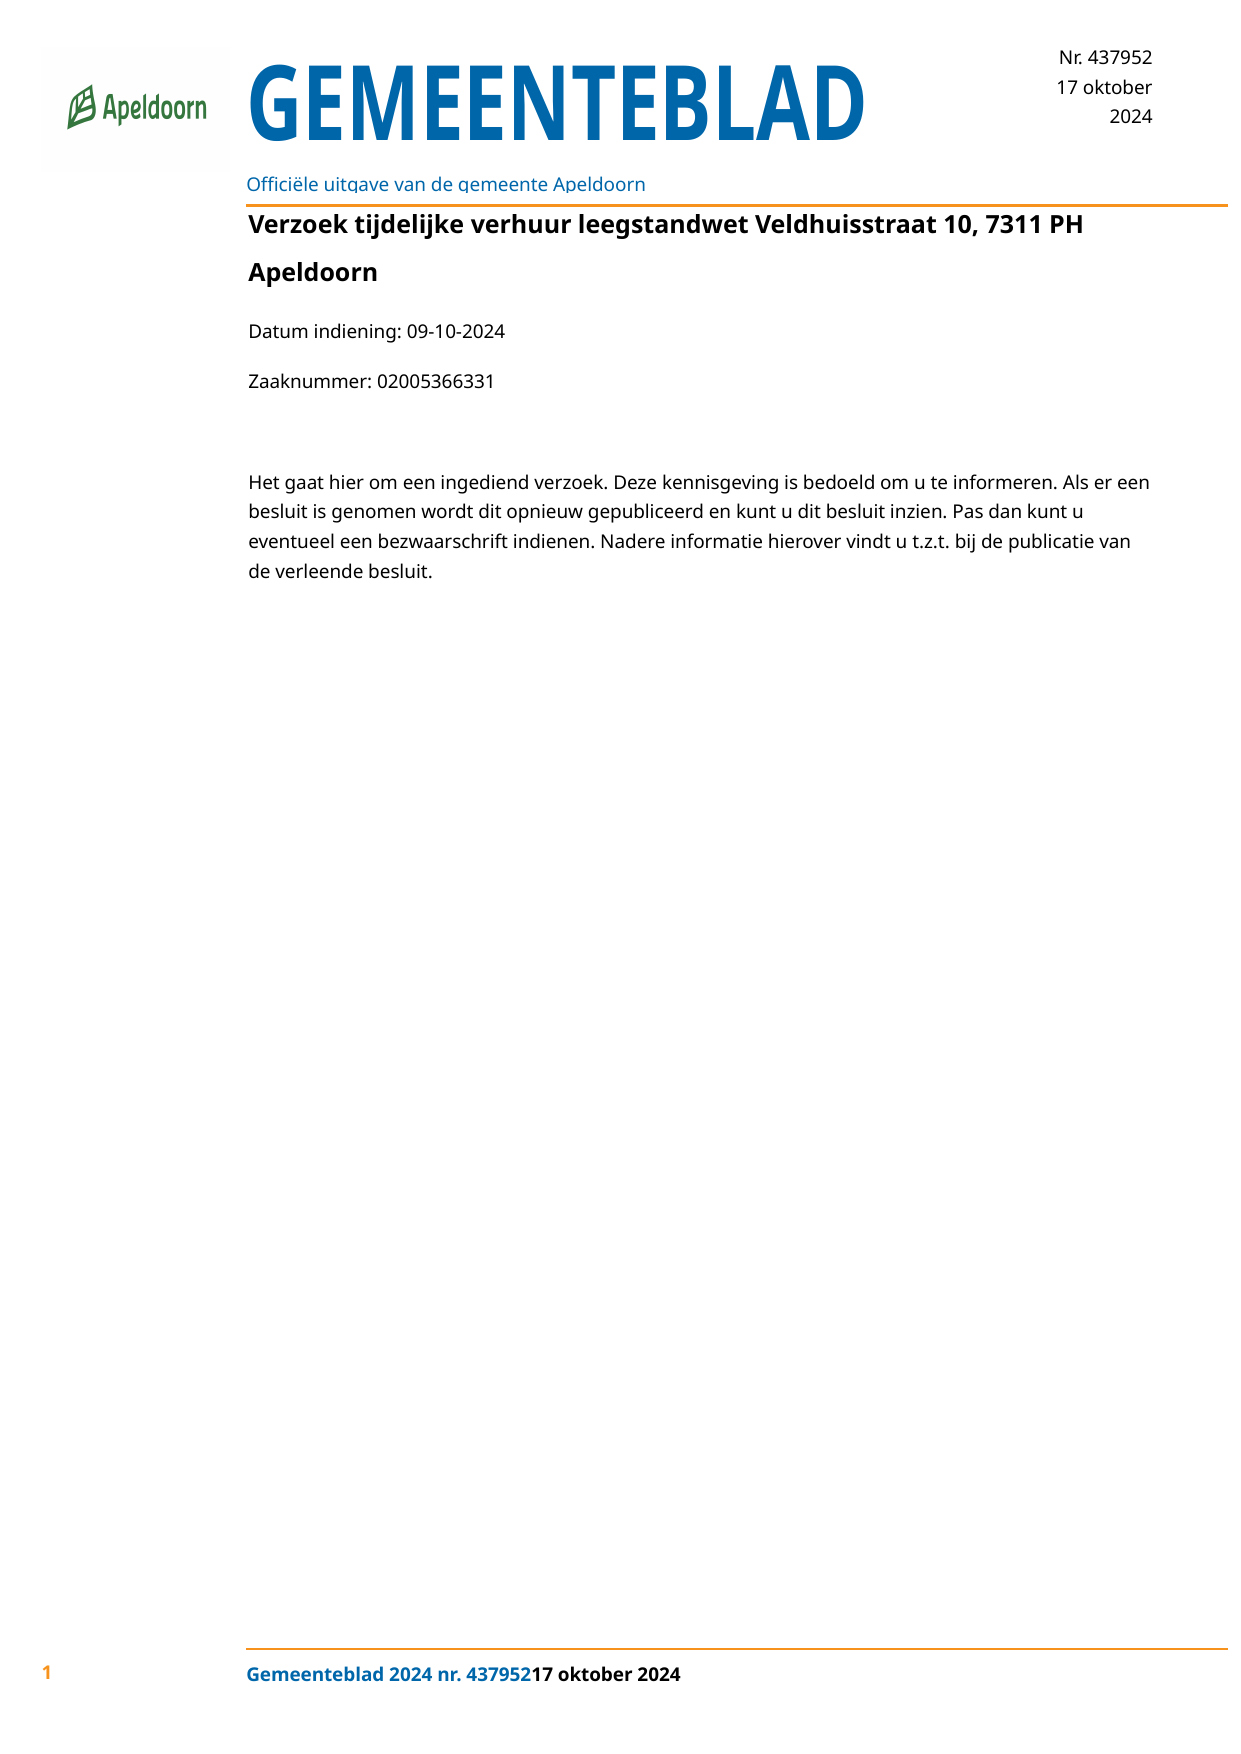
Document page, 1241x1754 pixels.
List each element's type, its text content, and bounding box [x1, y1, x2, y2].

text Datum indiening: 09-10-2024 [248, 318, 1152, 344]
text Verzoek tijdelijke verhuur leegstandwet Veldhuisstraat 10, 7311 PH Apeldoorn [248, 207, 1152, 288]
text Het gaat hier om een ingediend verzoek. Deze kennisgeving is bedoeld om u te informeren. Als er een besluit is genomen wordt dit opnieuw gepubliceerd en kunt u dit besluit inzien. Pas dan kunt u eventueel een bezwaarschrift indienen. Nadere informatie hierover vindt u t.z.t. bij de publicatie van de verleende besluit. [248, 469, 1152, 584]
text Zaaknummer: 02005366331 [248, 368, 1152, 394]
picture [41, 47, 231, 172]
